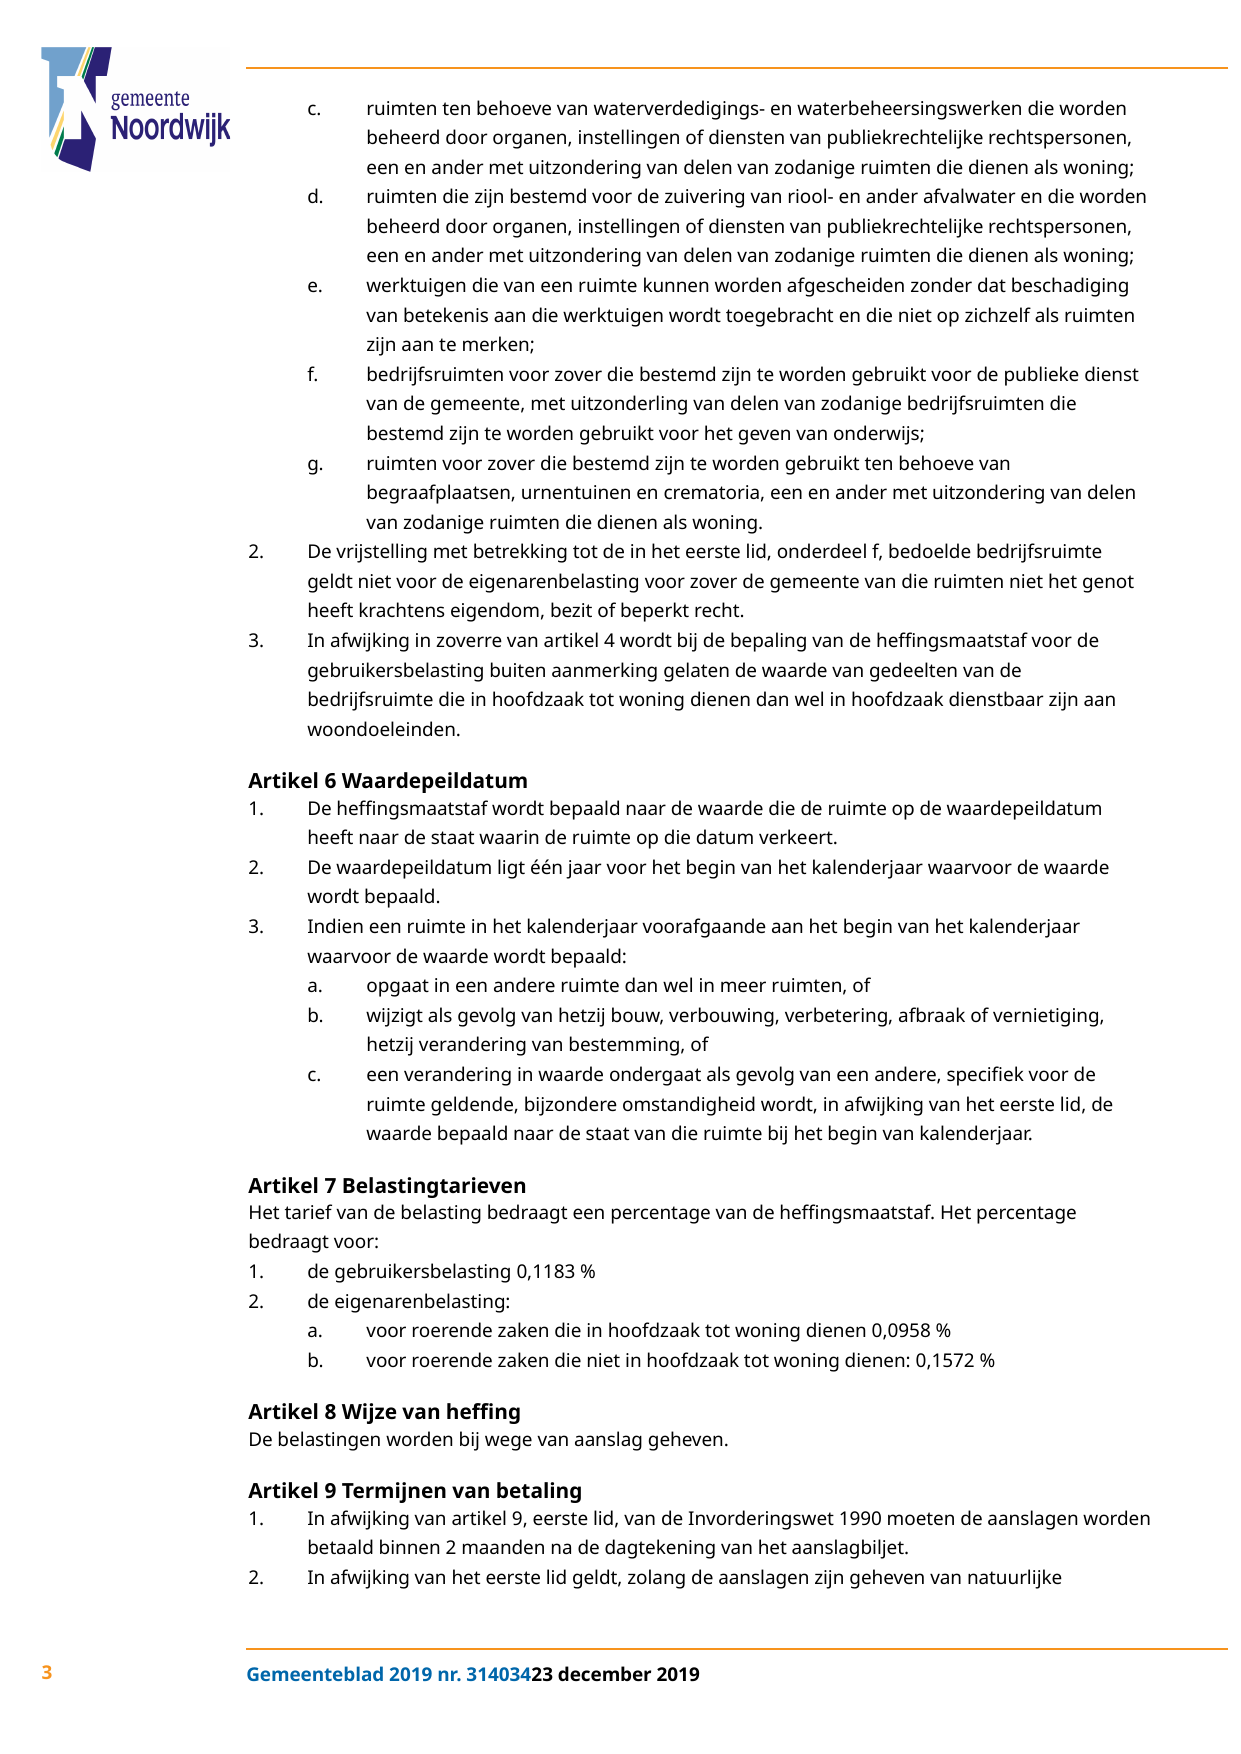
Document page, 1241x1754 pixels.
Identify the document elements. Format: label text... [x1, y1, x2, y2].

list voor roerende zaken die niet in hoofdzaak tot woning dienen: 0,1572 % [307, 1347, 1152, 1373]
text Het tarief van de belasting bedraagt een percentage van de heffingsmaatstaf. Het percentage bedraagt voor: [248, 1199, 1152, 1254]
list wijzigt als gevolg van hetzij bouw, verbouwing, verbetering, afbraak of vernietiging, hetzij verandering van bestemming, of [307, 1002, 1152, 1057]
list Indien een ruimte in het kalenderjaar voorafgaande aan het begin van het kalenderjaar waarvoor de waarde wordt bepaald: [248, 913, 1152, 968]
list werktuigen die van een ruimte kunnen worden afgescheiden zonder dat beschadiging van betekenis aan die werktuigen wordt toegebracht en die niet op zichzelf als ruimten zijn aan te merken; [307, 272, 1152, 357]
list een verandering in waarde ondergaat als gevolg van een andere, specifiek voor de ruimte geldende, bijzondere omstandigheid wordt, in afwijking van het eerste lid, de waarde bepaald naar de staat van die ruimte bij het begin van kalenderjaar. [307, 1061, 1152, 1146]
list De waardepeildatum ligt één jaar voor het begin van het kalenderjaar waarvoor de waarde wordt bepaald. [248, 854, 1152, 909]
picture [41, 47, 231, 172]
text Artikel 9 Termijnen van betaling [248, 1476, 1152, 1505]
list In afwijking van het eerste lid geldt, zolang de aanslagen zijn geheven van natuurlijke [248, 1564, 1152, 1590]
text Artikel 8 Wijze van heffing [248, 1397, 1152, 1426]
list bedrijfsruimten voor zover die bestemd zijn te worden gebruikt voor de publieke dienst van de gemeente, met uitzonderling van delen van zodanige bedrijfsruimten die bestemd zijn te worden gebruikt voor het geven van onderwijs; [307, 361, 1152, 446]
list ruimten ten behoeve van waterverdedigings- en waterbeheersingswerken die worden beheerd door organen, instellingen of diensten van publiekrechtelijke rechtspersonen, een en ander met uitzondering van delen van zodanige ruimten die dienen als woning; [307, 95, 1152, 180]
list voor roerende zaken die in hoofdzaak tot woning dienen 0,0958 % [307, 1317, 1152, 1343]
list de eigenarenbelasting: [248, 1288, 1152, 1314]
list ruimten die zijn bestemd voor de zuivering van riool- en ander afvalwater en die worden beheerd door organen, instellingen of diensten van publiekrechtelijke rechtspersonen, een en ander met uitzondering van delen van zodanige ruimten die dienen als woning; [307, 183, 1152, 268]
text Artikel 7 Belastingtarieven [248, 1171, 1152, 1199]
list ruimten voor zover die bestemd zijn te worden gebruikt ten behoeve van begraafplaatsen, urnentuinen en crematoria, een en ander met uitzondering van delen van zodanige ruimten die dienen als woning. [307, 450, 1152, 535]
list In afwijking in zoverre van artikel 4 wordt bij de bepaling van de heffingsmaatstaf voor de gebruikersbelasting buiten aanmerking gelaten de waarde van gedeelten van de bedrijfsruimte die in hoofdzaak tot woning dienen dan wel in hoofdzaak dienstbaar zijn aan woondoeleinden. [248, 627, 1152, 742]
text Artikel 6 Waardepeildatum [248, 766, 1152, 795]
list In afwijking van artikel 9, eerste lid, van de Invorderingswet 1990 moeten de aanslagen worden betaald binnen 2 maanden na de dagtekening van het aanslagbiljet. [248, 1505, 1152, 1560]
text De belastingen worden bij wege van aanslag geheven. [248, 1426, 1152, 1452]
list De vrijstelling met betrekking tot de in het eerste lid, onderdeel f, bedoelde bedrijfsruimte geldt niet voor de eigenarenbelasting voor zover de gemeente van die ruimten niet het genot heeft krachtens eigendom, bezit of beperkt recht. [248, 538, 1152, 623]
list De heffingsmaatstaf wordt bepaald naar de waarde die de ruimte op de waardepeildatum heeft naar de staat waarin de ruimte op die datum verkeert. [248, 795, 1152, 850]
list opgaat in een andere ruimte dan wel in meer ruimten, of [307, 972, 1152, 998]
list de gebruikersbelasting 0,1183 % [248, 1258, 1152, 1284]
